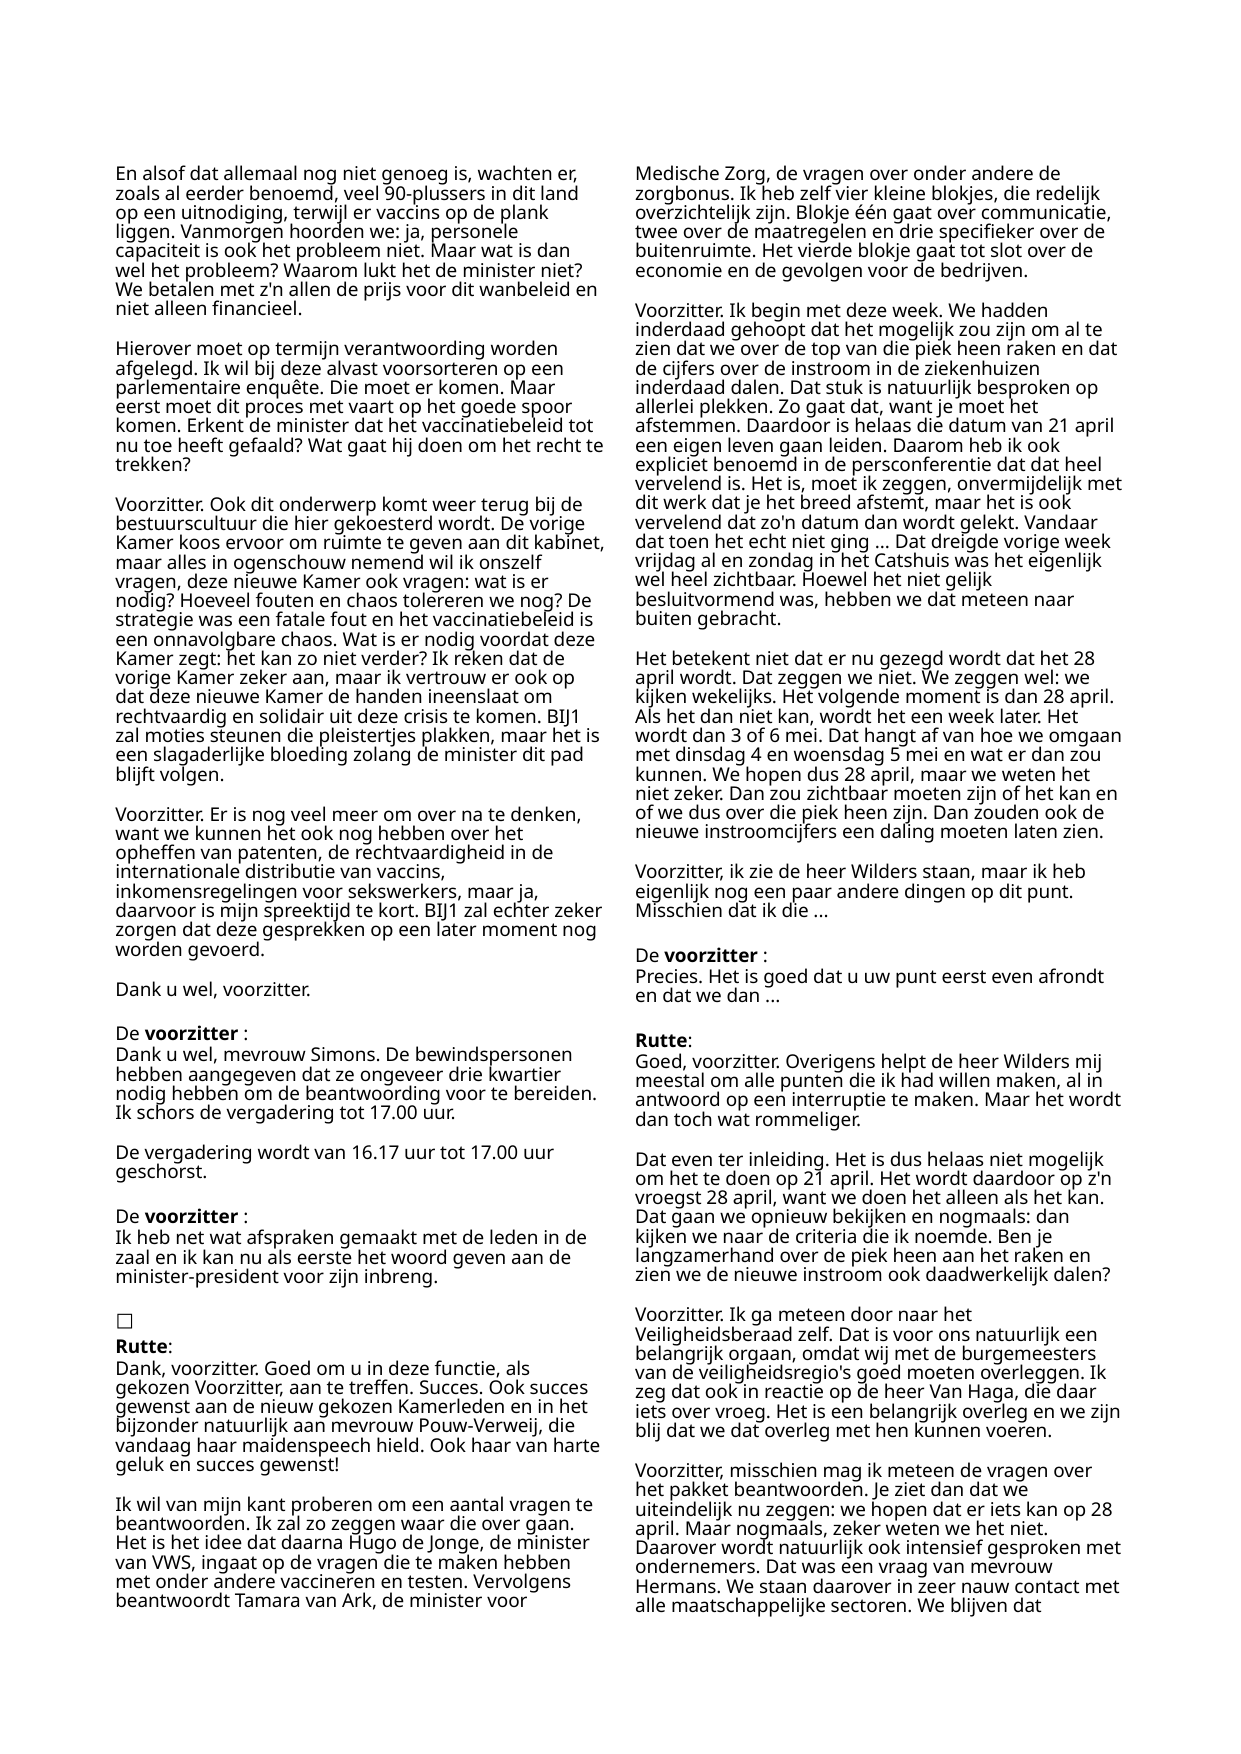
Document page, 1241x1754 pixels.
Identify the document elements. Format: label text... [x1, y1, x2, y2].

text Voorzitter. Er is nog veel meer om over na te denken, want we kunnen het ook nog hebben over het opheffen van patenten, de rechtvaardigheid in de internationale distributie van vaccins, inkomensregelingen voor sekswerkers, maar ja, daarvoor is mijn spreektijd te kort. BIJ1 zal echter zeker zorgen dat deze gesprekken op een later moment nog worden gevoerd. [115, 806, 605, 960]
text Voorzitter, ik zie de heer Wilders staan, maar ik heb eigenlijk nog een paar andere dingen op dit punt. Misschien dat ik die ... [635, 863, 1125, 921]
text Ik heb net wat afspraken gemaakt met de leden in de zaal en ik kan nu als eerste het woord geven aan de minister-president voor zijn inbreng. [115, 1229, 605, 1287]
text Voorzitter. Ik begin met deze week. We hadden inderdaad gehoopt dat het mogelijk zou zijn om al te zien dat we over de top van die piek heen raken en dat de cijfers over de instroom in de ziekenhuizen inderdaad dalen. Dat stuk is natuurlijk besproken op allerlei plekken. Zo gaat dat, want je moet het afstemmen. Daardoor is helaas die datum van 21 april een eigen leven gaan leiden. Daarom heb ik ook expliciet benoemd in de persconferentie dat dat heel vervelend is. Het is, moet ik zeggen, onvermijdelijk met dit werk dat je het breed afstemt, maar het is ook vervelend dat zo'n datum dan wordt gelekt. Vandaar dat toen het echt niet ging ... Dat dreigde vorige week vrijdag al en zondag in het Catshuis was het eigenlijk wel heel zichtbaar. Hoewel het niet gelijk besluitvormend was, hebben we dat meteen naar buiten gebracht. [635, 302, 1125, 629]
text Voorzitter. Ook dit onderwerp komt weer terug bij de bestuurscultuur die hier gekoesterd wordt. De vorige Kamer koos ervoor om ruimte te geven aan dit kabinet, maar alles in ogenschouw nemend wil ik onszelf vragen, deze nieuwe Kamer ook vragen: wat is er nodig? Hoeveel fouten en chaos tolereren we nog? De strategie was een fatale fout en het vaccinatiebeleid is een onnavolgbare chaos. Wat is er nodig voordat deze Kamer zegt: het kan zo niet verder? Ik reken dat de vorige Kamer zeker aan, maar ik vertrouw er ook op dat deze nieuwe Kamer de handen ineenslaat om rechtvaardig en solidair uit deze crisis te komen. BIJ1 zal moties steunen die pleistertjes plakken, maar het is een slagaderlijke bloeding zolang de minister dit pad blijft volgen. [115, 496, 605, 785]
text Rutte: [635, 1027, 1125, 1053]
text Dank u wel, mevrouw Simons. De bewindspersonen hebben aangegeven dat ze ongeveer drie kwartier nodig hebben om de beantwoording voor te bereiden. Ik schors de vergadering tot 17.00 uur. [115, 1046, 605, 1123]
text Precies. Het is goed dat u uw punt eerst even afrondt en dat we dan ... [635, 968, 1125, 1006]
text Ik wil van mijn kant proberen om een aantal vragen te beantwoorden. Ik zal zo zeggen waar die over gaan. Het is het idee dat daarna Hugo de Jonge, de minister van VWS, ingaat op de vragen die te maken hebben met onder andere vaccineren en testen. Vervolgens beantwoordt Tamara van Ark, de minister voor [115, 1496, 605, 1611]
text De vergadering wordt van 16.17 uur tot 17.00 uur geschorst. [115, 1144, 605, 1183]
text Rutte: [115, 1334, 605, 1359]
text De voorzitter : [115, 1021, 605, 1046]
text Dat even ter inleiding. Het is dus helaas niet mogelijk om het te doen op 21 april. Het wordt daardoor op z'n vroegst 28 april, want we doen het alleen als het kan. Dat gaan we opnieuw bekijken en nogmaals: dan kijken we naar de criteria die ik noemde. Ben je langzamerhand over de piek heen aan het raken en zien we de nieuwe instroom ook daadwerkelijk dalen? [635, 1151, 1125, 1286]
text Het betekent niet dat er nu gezegd wordt dat het 28 april wordt. Dat zeggen we niet. We zeggen wel: we kijken wekelijks. Het volgende moment is dan 28 april. Als het dan niet kan, wordt het een week later. Het wordt dan 3 of 6 mei. Dat hangt af van hoe we omgaan met dinsdag 4 en woensdag 5 mei en wat er dan zou kunnen. We hopen dus 28 april, maar we weten het niet zeker. Dan zou zichtbaar moeten zijn of het kan en of we dus over die piek heen zijn. Dan zouden ook de nieuwe instroomcijfers een daling moeten laten zien. [635, 650, 1125, 843]
text En alsof dat allemaal nog niet genoeg is, wachten er, zoals al eerder benoemd, veel 90-plussers in dit land op een uitnodiging, terwijl er vaccins op de plank liggen. Vanmorgen hoorden we: ja, personele capaciteit is ook het probleem niet. Maar wat is dan wel het probleem? Waarom lukt het de minister niet? We betalen met z'n allen de prijs voor dit wanbeleid en niet alleen financieel. [115, 165, 605, 319]
text De voorzitter : [115, 1204, 605, 1229]
text Medische Zorg, de vragen over onder andere de zorgbonus. Ik heb zelf vier kleine blokjes, die redelijk overzichtelijk zijn. Blokje één gaat over communicatie, twee over de maatregelen en drie specifieker over de buitenruimte. Het vierde blokje gaat tot slot over de economie en de gevolgen voor de bedrijven. [635, 165, 1125, 281]
text Dank u wel, voorzitter. [115, 981, 605, 1000]
text Voorzitter, misschien mag ik meteen de vragen over het pakket beantwoorden. Je ziet dan dat we uiteindelijk nu zeggen: we hopen dat er iets kan op 28 april. Maar nogmaals, zeker weten we het niet. Daarover wordt natuurlijk ook intensief gesproken met ondernemers. Dat was een vraag van mevrouw Hermans. We staan daarover in zeer nauw contact met alle maatschappelijke sectoren. We blijven dat [635, 1462, 1125, 1616]
text Dank, voorzitter. Goed om u in deze functie, als gekozen Voorzitter, aan te treffen. Succes. Ook succes gewenst aan de nieuw gekozen Kamerleden en in het bijzonder natuurlijk aan mevrouw Pouw-Verweij, die vandaag haar maidenspeech hield. Ook haar van harte geluk en succes gewenst! [115, 1359, 605, 1475]
text Goed, voorzitter. Overigens helpt de heer Wilders mij meestal om alle punten die ik had willen maken, al in antwoord op een interruptie te maken. Maar het wordt dan toch wat rommeliger. [635, 1053, 1125, 1130]
text Voorzitter. Ik ga meteen door naar het Veiligheidsberaad zelf. Dat is voor ons natuurlijk een belangrijk orgaan, omdat wij met de burgemeesters van de veiligheidsregio's goed moeten overleggen. Ik zeg dat ook in reactie op de heer Van Haga, die daar iets over vroeg. Het is een belangrijk overleg en we zijn blij dat we dat overleg met hen kunnen voeren. [635, 1306, 1125, 1441]
text Hierover moet op termijn verantwoording worden afgelegd. Ik wil bij deze alvast voorsorteren op een parlementaire enquête. Die moet er komen. Maar eerst moet dit proces met vaart op het goede spoor komen. Erkent de minister dat het vaccinatiebeleid tot nu toe heeft gefaald? Wat gaat hij doen om het recht te trekken? [115, 340, 605, 475]
text De voorzitter : [635, 942, 1125, 968]
text ⬜ [115, 1308, 605, 1334]
